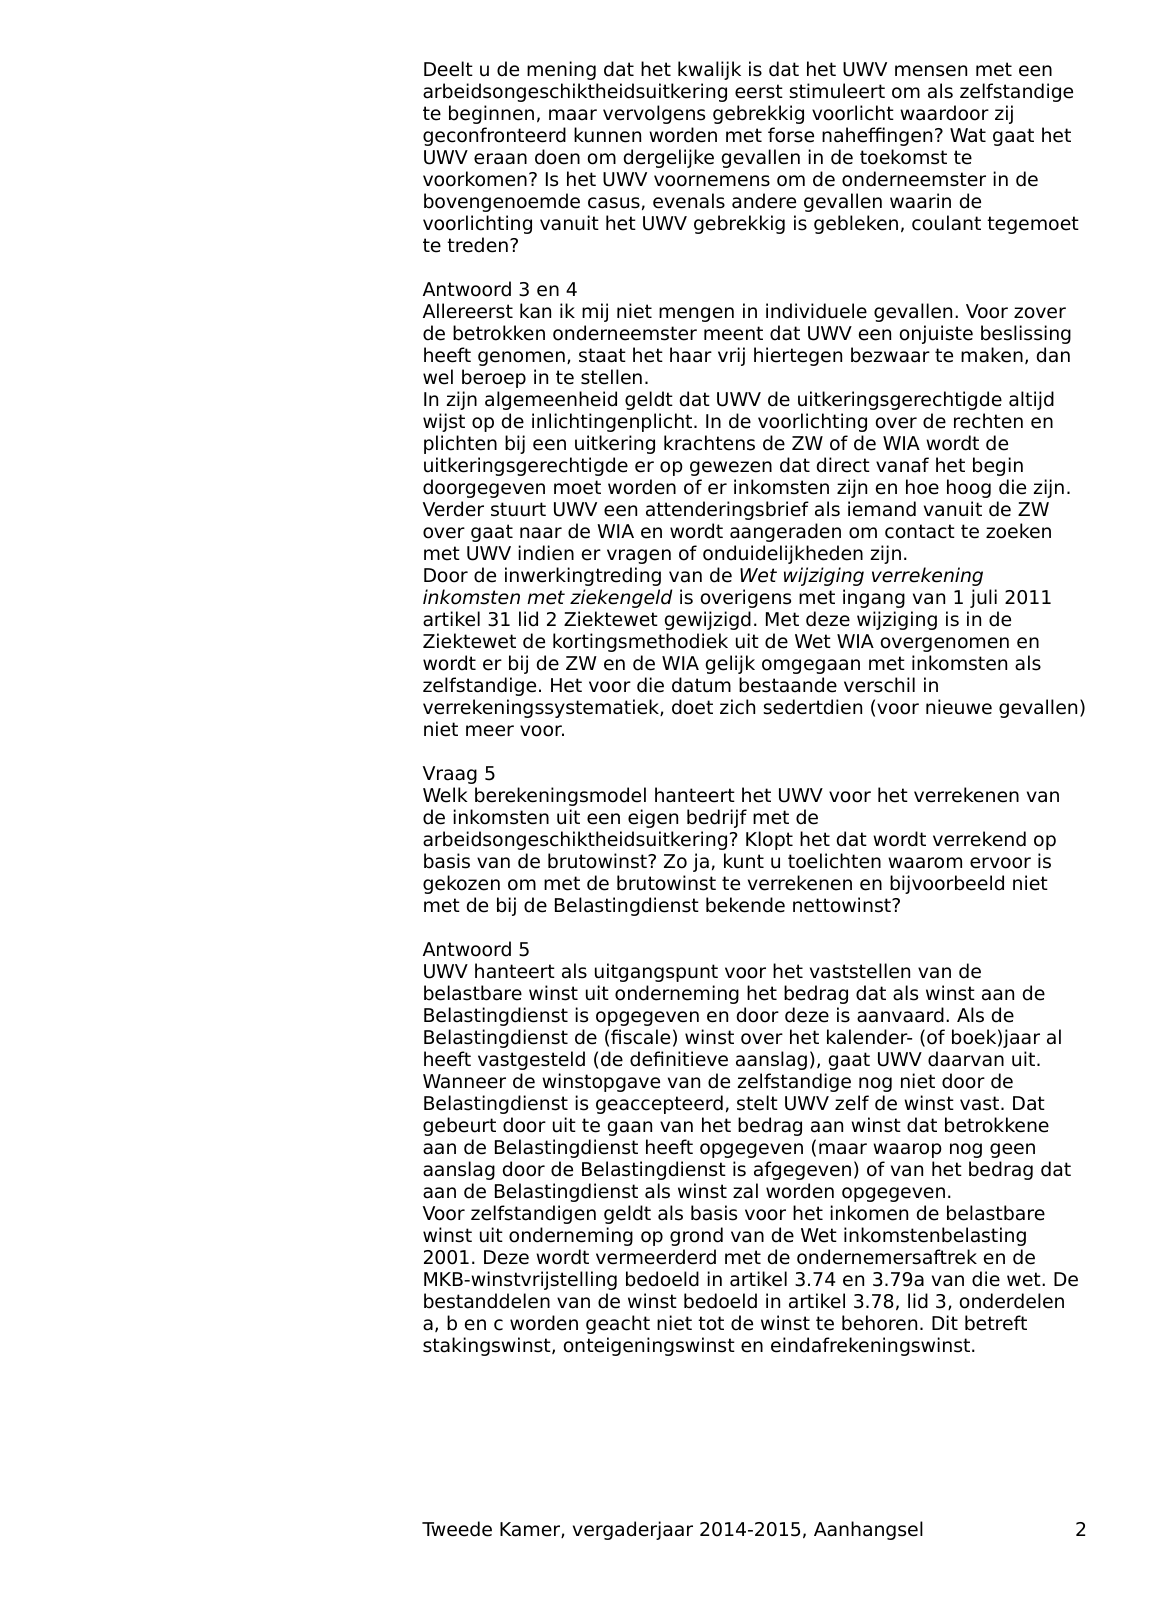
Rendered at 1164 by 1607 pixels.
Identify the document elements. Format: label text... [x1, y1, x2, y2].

text Welk berekeningsmodel hanteert het UWV voor het verrekenen van de inkomsten uit een eigen bedrijf met de arbeidsongeschiktheidsuitkering? Klopt het dat wordt verrekend op basis van de brutowinst? Zo ja, kunt u toelichten waarom ervoor is gekozen om met de brutowinst te verrekenen en bijvoorbeeld niet met de bij de Belastingdienst bekende nettowinst? [422, 785, 1087, 917]
text In zijn algemeenheid geldt dat UWV de uitkeringsgerechtigde altijd wijst op de inlichtingenplicht. In de voorlichting over de rechten en plichten bij een uitkering krachtens de ZW of de WIA wordt de uitkeringsgerechtigde er op gewezen dat direct vanaf het begin doorgegeven moet worden of er inkomsten zijn en hoe hoog die zijn. Verder stuurt UWV een attenderingsbrief als iemand vanuit de ZW over gaat naar de WIA en wordt aangeraden om contact te zoeken met UWV indien er vragen of onduidelijkheden zijn. [422, 389, 1087, 565]
text Vraag 5 [422, 763, 1087, 785]
text Deelt u de mening dat het kwalijk is dat het UWV mensen met een arbeidsongeschiktheidsuitkering eerst stimuleert om als zelfstandige te beginnen, maar vervolgens gebrekkig voorlicht waardoor zij geconfronteerd kunnen worden met forse naheffingen? Wat gaat het UWV eraan doen om dergelijke gevallen in de toekomst te voorkomen? Is het UWV voornemens om de onderneemster in de bovengenoemde casus, evenals andere gevallen waarin de voorlichting vanuit het UWV gebrekkig is gebleken, coulant tegemoet te treden? [422, 59, 1087, 257]
text Door de inwerkingtreding van de Wet wijziging verrekening inkomsten met ziekengeld is overigens met ingang van 1 juli 2011 artikel 31 lid 2 Ziektewet gewijzigd. Met deze wijziging is in de Ziektewet de kortingsmethodiek uit de Wet WIA overgenomen en wordt er bij de ZW en de WIA gelijk omgegaan met inkomsten als zelfstandige. Het voor die datum bestaande verschil in verrekeningssystematiek, doet zich sedertdien (voor nieuwe gevallen) niet meer voor. [422, 565, 1087, 741]
text Allereerst kan ik mij niet mengen in individuele gevallen. Voor zover de betrokken onderneemster meent dat UWV een onjuiste beslissing heeft genomen, staat het haar vrij hiertegen bezwaar te maken, dan wel beroep in te stellen. [422, 301, 1087, 389]
text Antwoord 3 en 4 [422, 279, 1087, 301]
text UWV hanteert als uitgangspunt voor het vaststellen van de belastbare winst uit onderneming het bedrag dat als winst aan de Belastingdienst is opgegeven en door deze is aanvaard. Als de Belastingdienst de (fiscale) winst over het kalender- (of boek)jaar al heeft vastgesteld (de definitieve aanslag), gaat UWV daarvan uit. Wanneer de winstopgave van de zelfstandige nog niet door de Belastingdienst is geaccepteerd, stelt UWV zelf de winst vast. Dat gebeurt door uit te gaan van het bedrag aan winst dat betrokkene aan de Belastingdienst heeft opgegeven (maar waarop nog geen aanslag door de Belastingdienst is afgegeven) of van het bedrag dat aan de Belastingdienst als winst zal worden opgegeven. [422, 961, 1087, 1203]
text Voor zelfstandigen geldt als basis voor het inkomen de belastbare winst uit onderneming op grond van de Wet inkomstenbelasting 2001. Deze wordt vermeerderd met de ondernemersaftrek en de MKB-winstvrijstelling bedoeld in artikel 3.74 en 3.79a van die wet. De bestanddelen van de winst bedoeld in artikel 3.78, lid 3, onderdelen a, b en c worden geacht niet tot de winst te behoren. Dit betreft stakingswinst, onteigeningswinst en eindafrekeningswinst. [422, 1203, 1087, 1356]
text Antwoord 5 [422, 939, 1087, 961]
